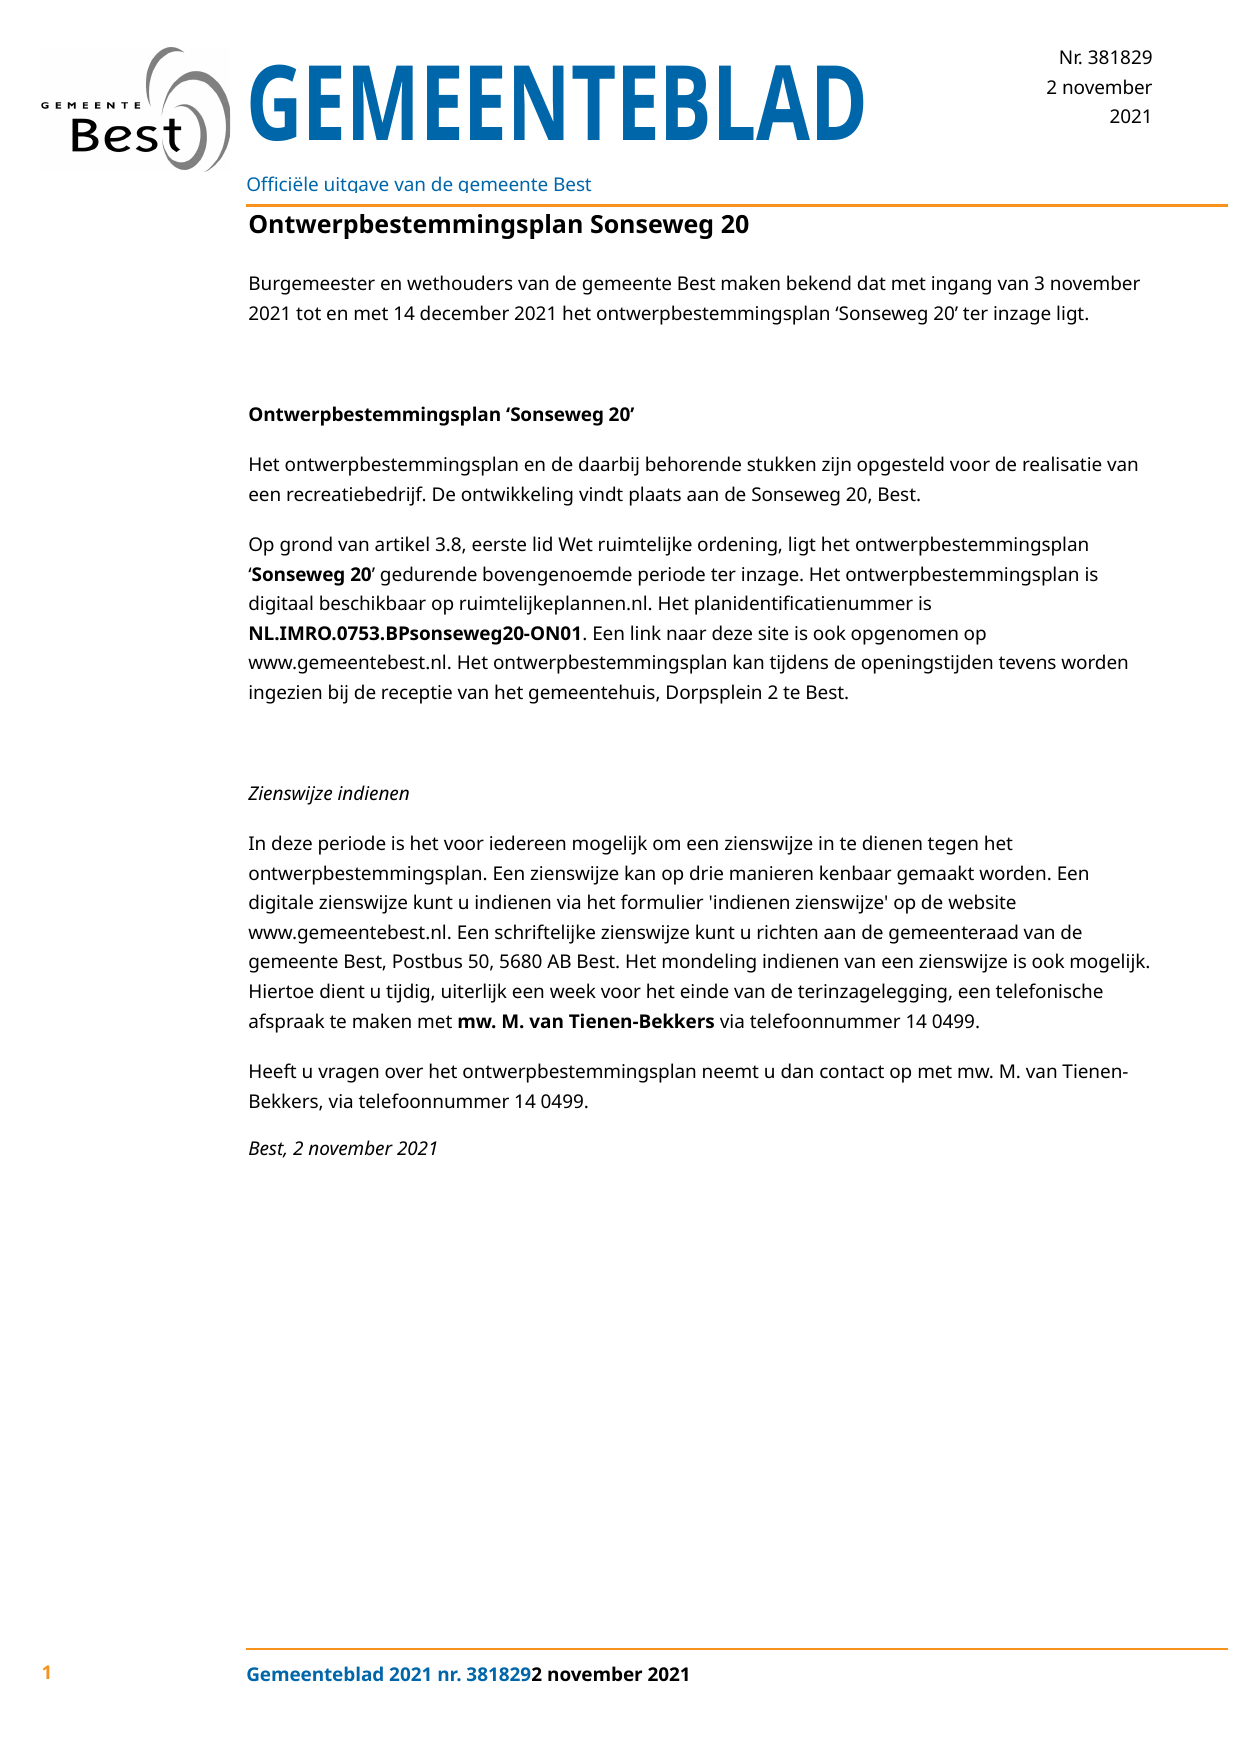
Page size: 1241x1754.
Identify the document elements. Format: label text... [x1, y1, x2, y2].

text Burgemeester en wethouders van de gemeente Best maken bekend dat met ingang van 3 november 2021 tot en met 14 december 2021 het ontwerpbestemmingsplan ‘Sonseweg 20’ ter inzage ligt. [248, 270, 1152, 326]
text Heeft u vragen over het ontwerpbestemmingsplan neemt u dan contact op met mw. M. van Tienen-Bekkers, via telefoonnummer 14 0499. [248, 1058, 1152, 1113]
text In deze periode is het voor iedereen mogelijk om een zienswijze in te dienen tegen het ontwerpbestemmingsplan. Een zienswijze kan op drie manieren kenbaar gemaakt worden. Een digitale zienswijze kunt u indienen via het formulier 'indienen zienswijze' op de website www.gemeentebest.nl. Een schriftelijke zienswijze kunt u richten aan de gemeenteraad van de gemeente Best, Postbus 50, 5680 AB Best. Het mondeling indienen van een zienswijze is ook mogelijk. Hiertoe dient u tijdig, uiterlijk een week voor het einde van de terinzagelegging, een telefonische afspraak te maken met mw. M. van Tienen-Bekkers via telefoonnummer 14 0499. [248, 830, 1152, 1033]
text Op grond van artikel 3.8, eerste lid Wet ruimtelijke ordening, ligt het ontwerpbestemmingsplan ‘Sonseweg 20’ gedurende bovengenoemde periode ter inzage. Het ontwerpbestemmingsplan is digitaal beschikbaar op ruimtelijkeplannen.nl. Het planidentificatienummer is NL.IMRO.0753.BPsonseweg20-ON01. Een link naar deze site is ook opgenomen op www.gemeentebest.nl. Het ontwerpbestemmingsplan kan tijdens de openingstijden tevens worden ingezien bij de receptie van het gemeentehuis, Dorpsplein 2 te Best. [248, 531, 1152, 705]
text Zienswijze indienen [248, 780, 1152, 806]
text Het ontwerpbestemmingsplan en de daarbij behorende stukken zijn opgesteld voor de realisatie van een recreatiebedrijf. De ontwikkeling vindt plaats aan de Sonseweg 20, Best. [248, 451, 1152, 506]
text Ontwerpbestemmingsplan ‘Sonseweg 20’ [248, 401, 1152, 426]
text Best, 2 november 2021 [248, 1136, 1152, 1161]
text Ontwerpbestemmingsplan Sonseweg 20 [248, 207, 1152, 241]
picture [41, 47, 231, 172]
